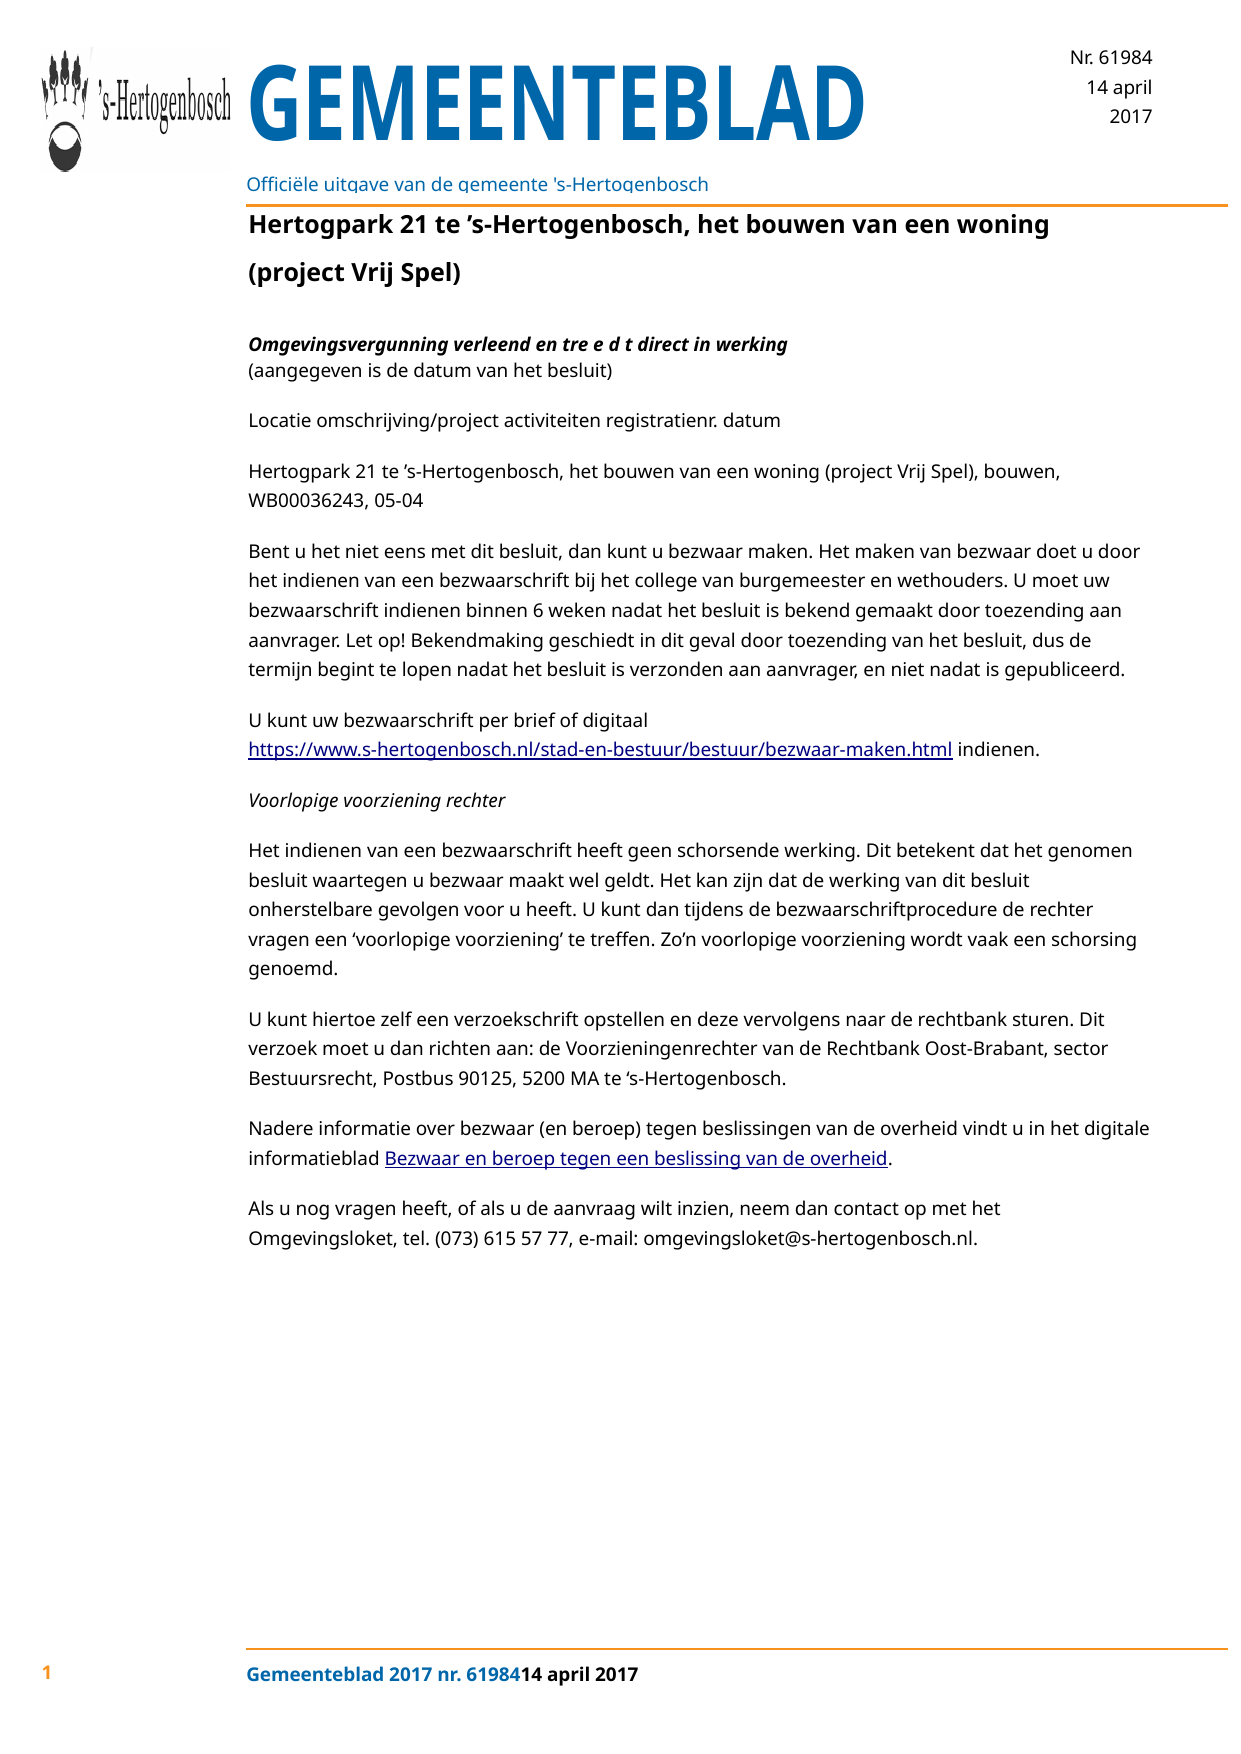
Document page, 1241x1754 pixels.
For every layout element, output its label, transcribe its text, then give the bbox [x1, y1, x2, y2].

text Hertogpark 21 te ’s-Hertogenbosch, het bouwen van een woning (project Vrij Spel) [248, 207, 1152, 288]
text U kunt hiertoe zelf een verzoekschrift opstellen en deze vervolgens naar de rechtbank sturen. Dit verzoek moet u dan richten aan: de Voorzieningenrechter van de Rechtbank Oost-Brabant, sector Bestuursrecht, Postbus 90125, 5200 MA te ‘s-Hertogenbosch. [248, 1006, 1152, 1091]
text (aangegeven is de datum van het besluit) [248, 357, 1152, 383]
text Hertogpark 21 te ’s-Hertogenbosch, het bouwen van een woning (project Vrij Spel), bouwen, WB00036243, 05-04 [248, 458, 1152, 513]
text Nadere informatie over bezwaar (en beroep) tegen beslissingen van de overheid vindt u in het digitale informatieblad Bezwaar en beroep tegen een beslissing van de overheid. [248, 1116, 1152, 1171]
text Omgevingsvergunning verleend en tre e d t direct in werking [248, 331, 1152, 357]
text Locatie omschrijving/project activiteiten registratienr. datum [248, 408, 1152, 433]
text Bent u het niet eens met dit besluit, dan kunt u bezwaar maken. Het maken van bezwaar doet u door het indienen van een bezwaarschrift bij het college van burgemeester en wethouders. U moet uw bezwaarschrift indienen binnen 6 weken nadat het besluit is bekend gemaakt door toezending aan aanvrager. Let op! Bekendmaking geschiedt in dit geval door toezending van het besluit, dus de termijn begint te lopen nadat het besluit is verzonden aan aanvrager, en niet nadat is gepubliceerd. [248, 538, 1152, 682]
text U kunt uw bezwaarschrift per brief of digitaal https://www.s-hertogenbosch.nl/stad-en-bestuur/bestuur/bezwaar-maken.html indienen. [248, 707, 1152, 762]
text Als u nog vragen heeft, of als u de aanvraag wilt inzien, neem dan contact op met het Omgevingsloket, tel. (073) 615 57 77, e-mail: omgevingsloket@s-hertogenbosch.nl. [248, 1196, 1152, 1251]
text Het indienen van een bezwaarschrift heeft geen schorsende werking. Dit betekent dat het genomen besluit waartegen u bezwaar maakt wel geldt. Het kan zijn dat de werking van dit besluit onherstelbare gevolgen voor u heeft. U kunt dan tijdens de bezwaarschriftprocedure de rechter vragen een ‘voorlopige voorziening’ te treffen. Zo’n voorlopige voorziening wordt vaak een schorsing genoemd. [248, 837, 1152, 981]
picture [41, 47, 231, 172]
text Voorlopige voorziening rechter [248, 787, 1152, 812]
